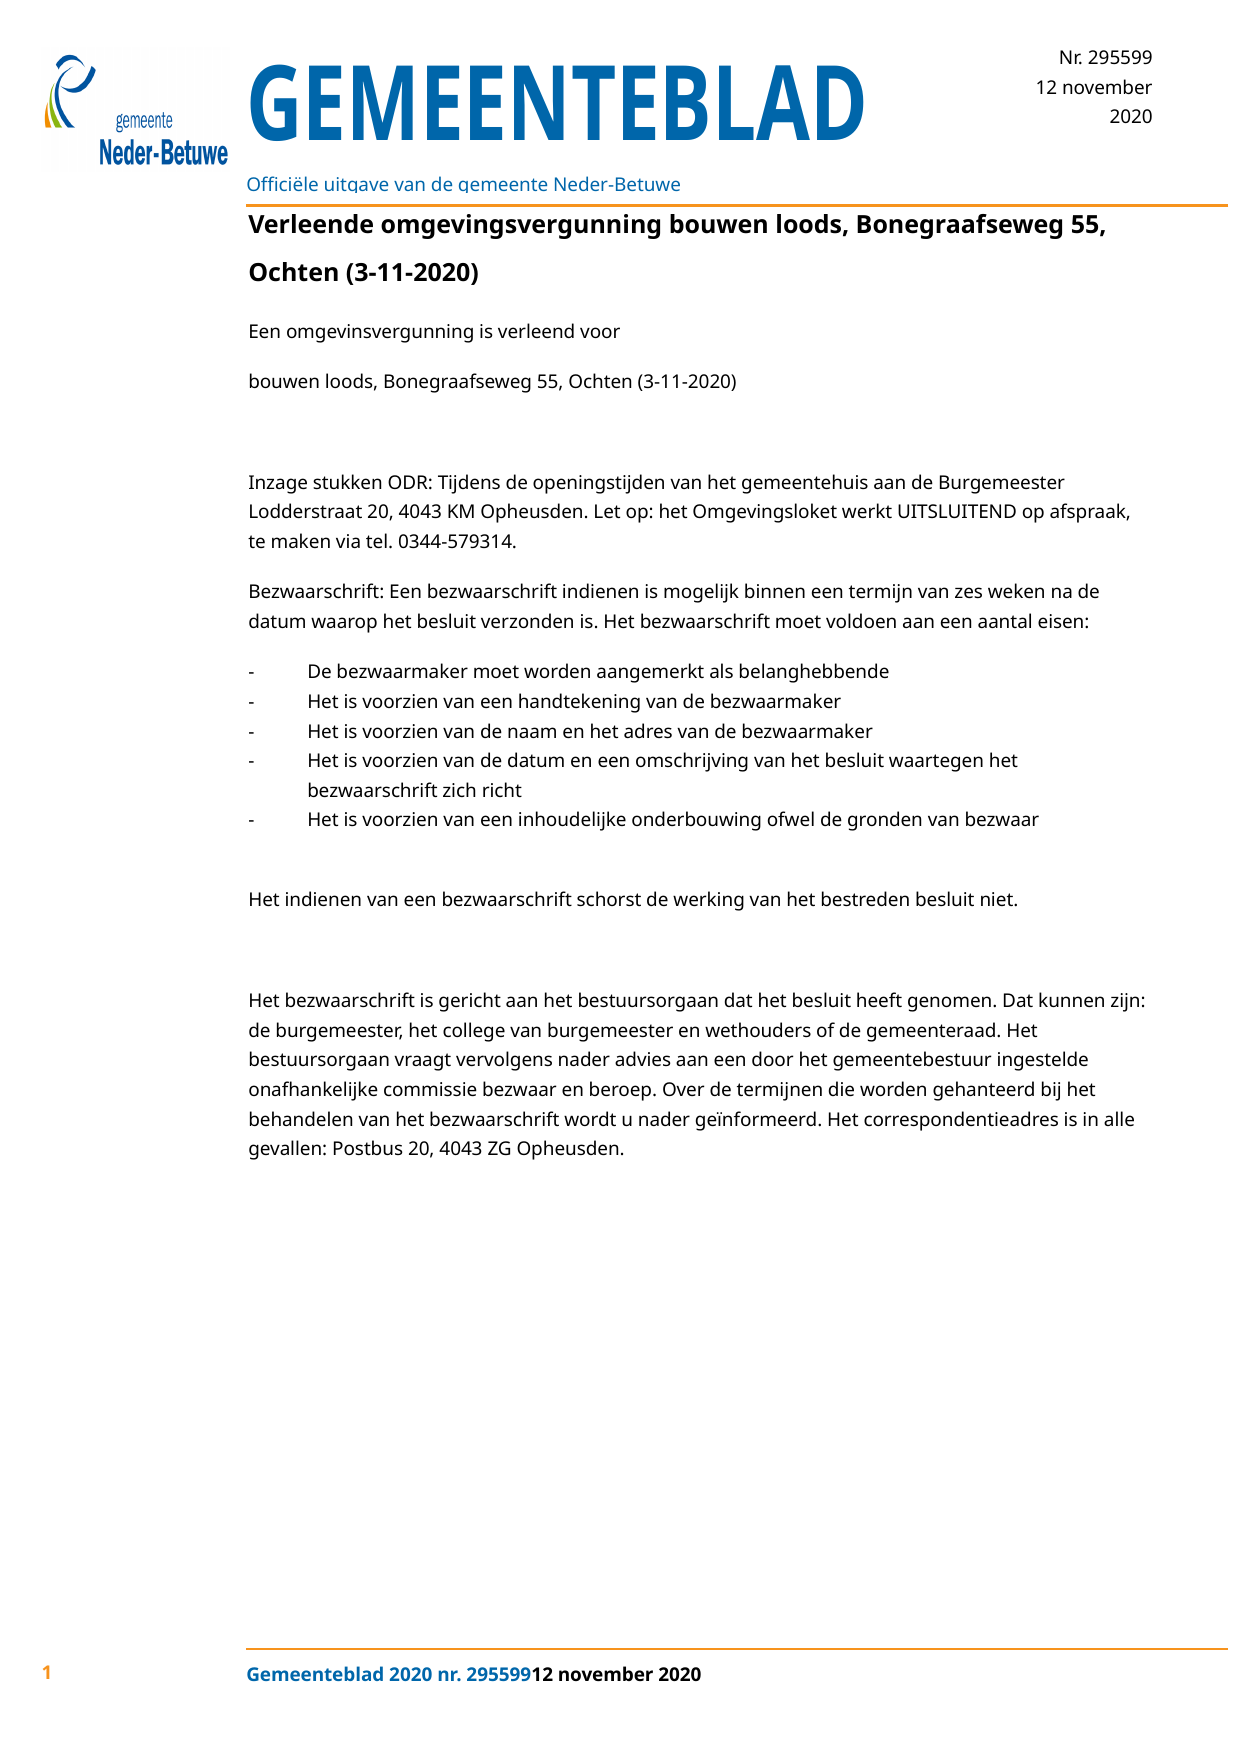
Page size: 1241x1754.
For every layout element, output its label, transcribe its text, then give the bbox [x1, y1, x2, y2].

text Het indienen van een bezwaarschrift schorst de werking van het bestreden besluit niet. [248, 887, 1152, 912]
list Het is voorzien van de naam en het adres van de bezwaarmaker [248, 718, 1152, 744]
text Een omgevinsvergunning is verleend voor [248, 318, 1152, 344]
picture [41, 47, 231, 172]
text Bezwaarschrift: Een bezwaarschrift indienen is mogelijk binnen een termijn van zes weken na de datum waarop het besluit verzonden is. Het bezwaarschrift moet voldoen aan een aantal eisen: [248, 579, 1152, 634]
text Het bezwaarschrift is gericht aan het bestuursorgaan dat het besluit heeft genomen. Dat kunnen zijn: de burgemeester, het college van burgemeester en wethouders of de gemeenteraad. Het bestuursorgaan vraagt vervolgens nader advies aan een door het gemeentebestuur ingestelde onafhankelijke commissie bezwaar en beroep. Over de termijnen die worden gehanteerd bij het behandelen van het bezwaarschrift wordt u nader geïnformeerd. Het correspondentieadres is in alle gevallen: Postbus 20, 4043 ZG Opheusden. [248, 987, 1152, 1161]
list Het is voorzien van een inhoudelijke onderbouwing ofwel de gronden van bezwaar [248, 807, 1152, 832]
text Inzage stukken ODR: Tijdens de openingstijden van het gemeentehuis aan de Burgemeester Lodderstraat 20, 4043 KM Opheusden. Let op: het Omgevingsloket werkt UITSLUITEND op afspraak, te maken via tel. 0344-579314. [248, 469, 1152, 554]
list De bezwaarmaker moet worden aangemerkt als belanghebbende [248, 659, 1152, 684]
list Het is voorzien van een handtekening van de bezwaarmaker [248, 688, 1152, 714]
text bouwen loods, Bonegraafseweg 55, Ochten (3-11-2020) [248, 368, 1152, 394]
text Verleende omgevingsvergunning bouwen loods, Bonegraafseweg 55, Ochten (3-11-2020) [248, 207, 1152, 288]
list Het is voorzien van de datum en een omschrijving van het besluit waartegen het bezwaarschrift zich richt [248, 747, 1152, 803]
